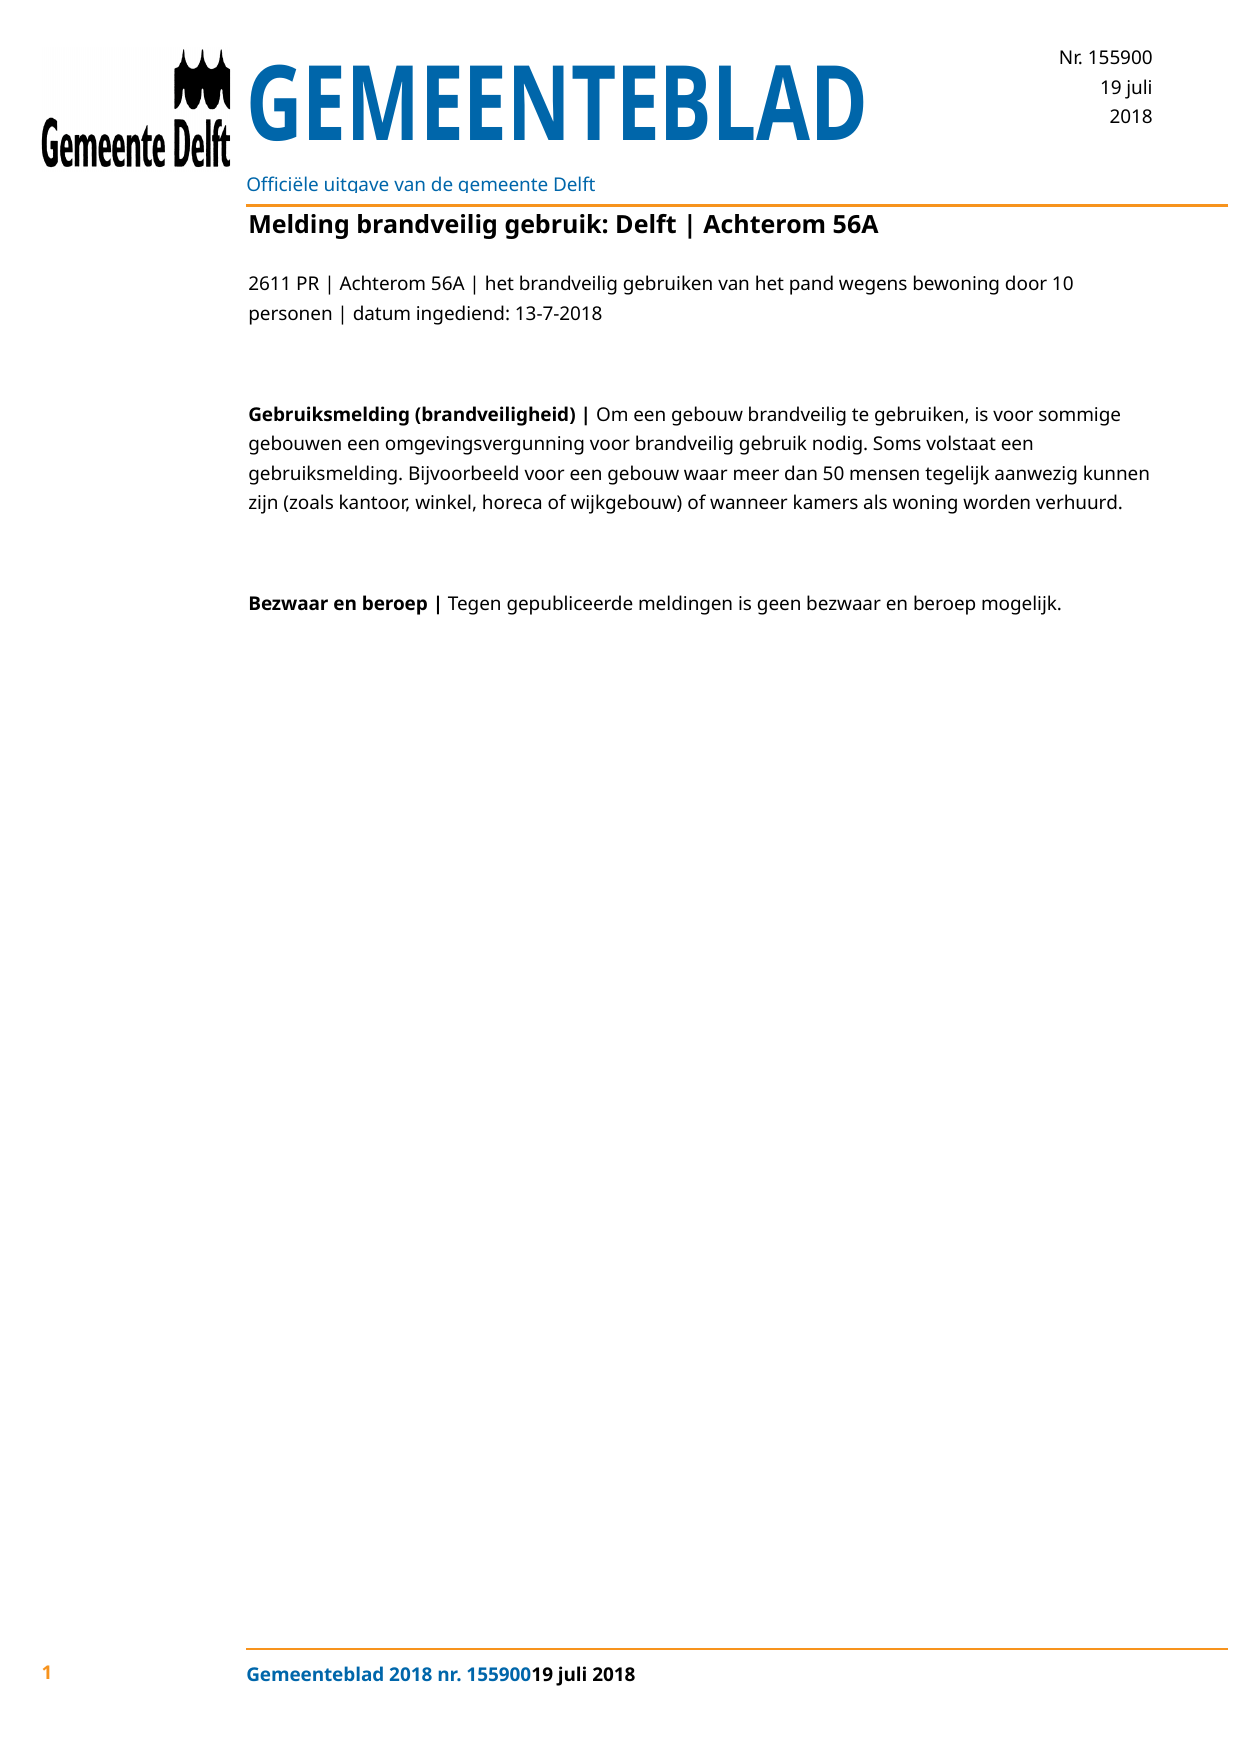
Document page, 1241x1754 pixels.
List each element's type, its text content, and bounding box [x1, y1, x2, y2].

text Bezwaar en beroep | Tegen gepubliceerde meldingen is geen bezwaar en beroep mogelijk. [248, 590, 1152, 616]
text 2611 PR | Achterom 56A | het brandveilig gebruiken van het pand wegens bewoning door 10 personen | datum ingediend: 13-7-2018 [248, 270, 1152, 326]
text Gebruiksmelding (brandveiligheid) | Om een gebouw brandveilig te gebruiken, is voor sommige gebouwen een omgevingsvergunning voor brandveilig gebruik nodig. Soms volstaat een gebruiksmelding. Bijvoorbeeld voor een gebouw waar meer dan 50 mensen tegelijk aanwezig kunnen zijn (zoals kantoor, winkel, horeca of wijkgebouw) of wanneer kamers als woning worden verhuurd. [248, 401, 1152, 515]
text Melding brandveilig gebruik: Delft | Achterom 56A [248, 207, 1152, 241]
picture [41, 47, 231, 172]
